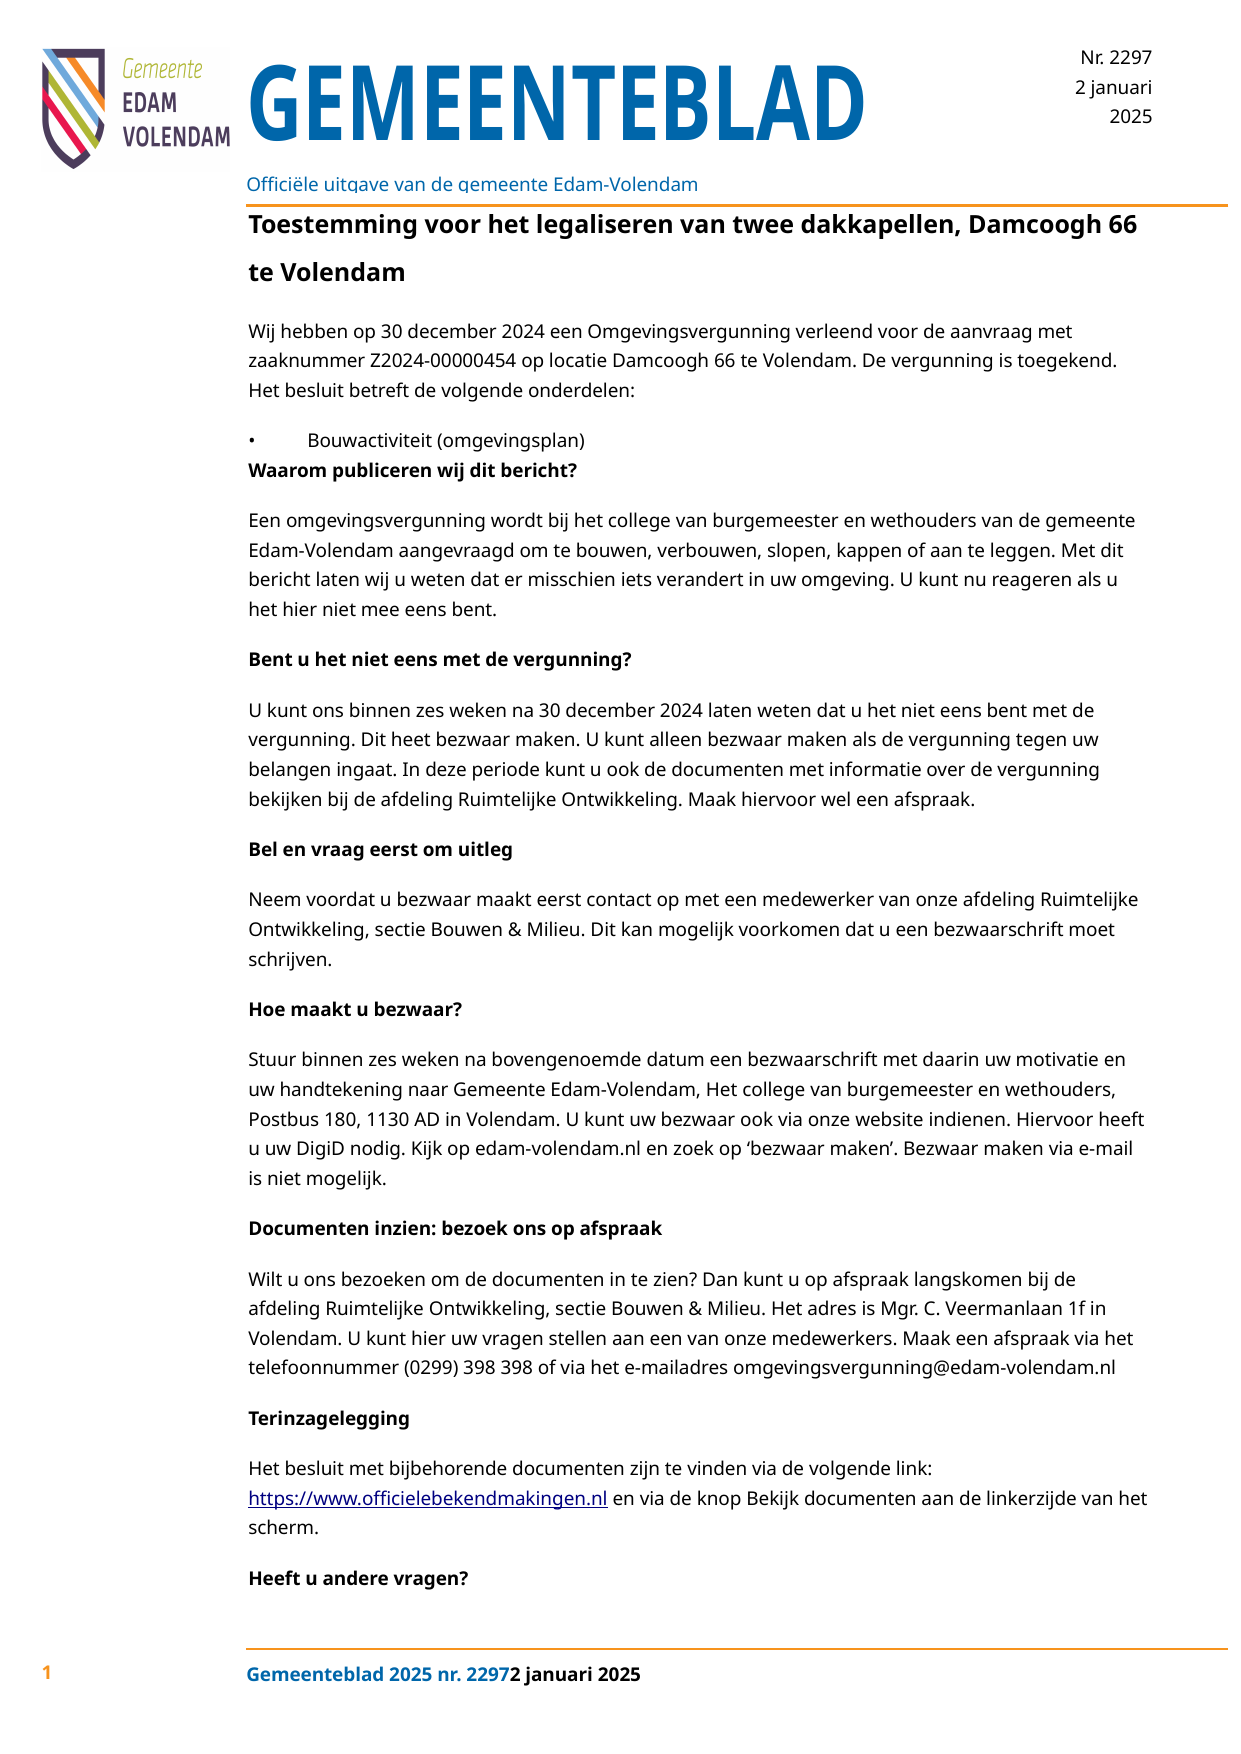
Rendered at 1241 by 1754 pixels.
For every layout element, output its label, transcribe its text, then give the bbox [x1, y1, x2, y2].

text Stuur binnen zes weken na bovengenoemde datum een bezwaarschrift met daarin uw motivatie en uw handtekening naar Gemeente Edam-Volendam, Het college van burgemeester en wethouders, Postbus 180, 1130 AD in Volendam. U kunt uw bezwaar ook via onze website indienen. Hiervoor heeft u uw DigiD nodig. Kijk op edam-volendam.nl en zoek op ‘bezwaar maken’. Bezwaar maken via e-mail is niet mogelijk. [248, 1047, 1152, 1191]
text Het besluit met bijbehorende documenten zijn te vinden via de volgende link: https://www.officielebekendmakingen.nl en via de knop Bekijk documenten aan de linkerzijde van het scherm. [248, 1455, 1152, 1540]
text U kunt ons binnen zes weken na 30 december 2024 laten weten dat u het niet eens bent met de vergunning. Dit heet bezwaar maken. U kunt alleen bezwaar maken als de vergunning tegen uw belangen ingaat. In deze periode kunt u ook de documenten met informatie over de vergunning bekijken bij de afdeling Ruimtelijke Ontwikkeling. Maak hiervoor wel een afspraak. [248, 697, 1152, 812]
text Neem voordat u bezwaar maakt eerst contact op met een medewerker van onze afdeling Ruimtelijke Ontwikkeling, sectie Bouwen & Milieu. Dit kan mogelijk voorkomen dat u een bezwaarschrift moet schrijven. [248, 887, 1152, 972]
text Waarom publiceren wij dit bericht? [248, 457, 1152, 483]
text Documenten inzien: bezoek ons op afspraak [248, 1215, 1152, 1241]
text Wilt u ons bezoeken om de documenten in te zien? Dan kunt u op afspraak langskomen bij de afdeling Ruimtelijke Ontwikkeling, sectie Bouwen & Milieu. Het adres is Mgr. C. Veermanlaan 1f in Volendam. U kunt hier uw vragen stellen aan een van onze medewerkers. Maak een afspraak via het telefoonnummer (0299) 398 398 of via het e-mailadres omgevingsvergunning@edam-volendam.nl [248, 1266, 1152, 1380]
text Wij hebben op 30 december 2024 een Omgevingsvergunning verleend voor de aanvraag met zaaknummer Z2024-00000454 op locatie Damcoogh 66 te Volendam. De vergunning is toegekend. Het besluit betreft de volgende onderdelen: [248, 318, 1152, 403]
text Bent u het niet eens met de vergunning? [248, 647, 1152, 672]
text Terinzagelegging [248, 1405, 1152, 1431]
text Hoe maakt u bezwaar? [248, 996, 1152, 1022]
text Een omgevingsvergunning wordt bij het college van burgemeester en wethouders van de gemeente Edam-Volendam aangevraagd om te bouwen, verbouwen, slopen, kappen of aan te leggen. Met dit bericht laten wij u weten dat er misschien iets verandert in uw omgeving. U kunt nu reageren als u het hier niet mee eens bent. [248, 507, 1152, 622]
text Heeft u andere vragen? [248, 1565, 1152, 1591]
text Toestemming voor het legaliseren van twee dakkapellen, Damcoogh 66 te Volendam [248, 207, 1152, 288]
list Bouwactiviteit (omgevingsplan) [248, 427, 1152, 453]
picture [41, 47, 231, 172]
text Bel en vraag eerst om uitleg [248, 836, 1152, 862]
